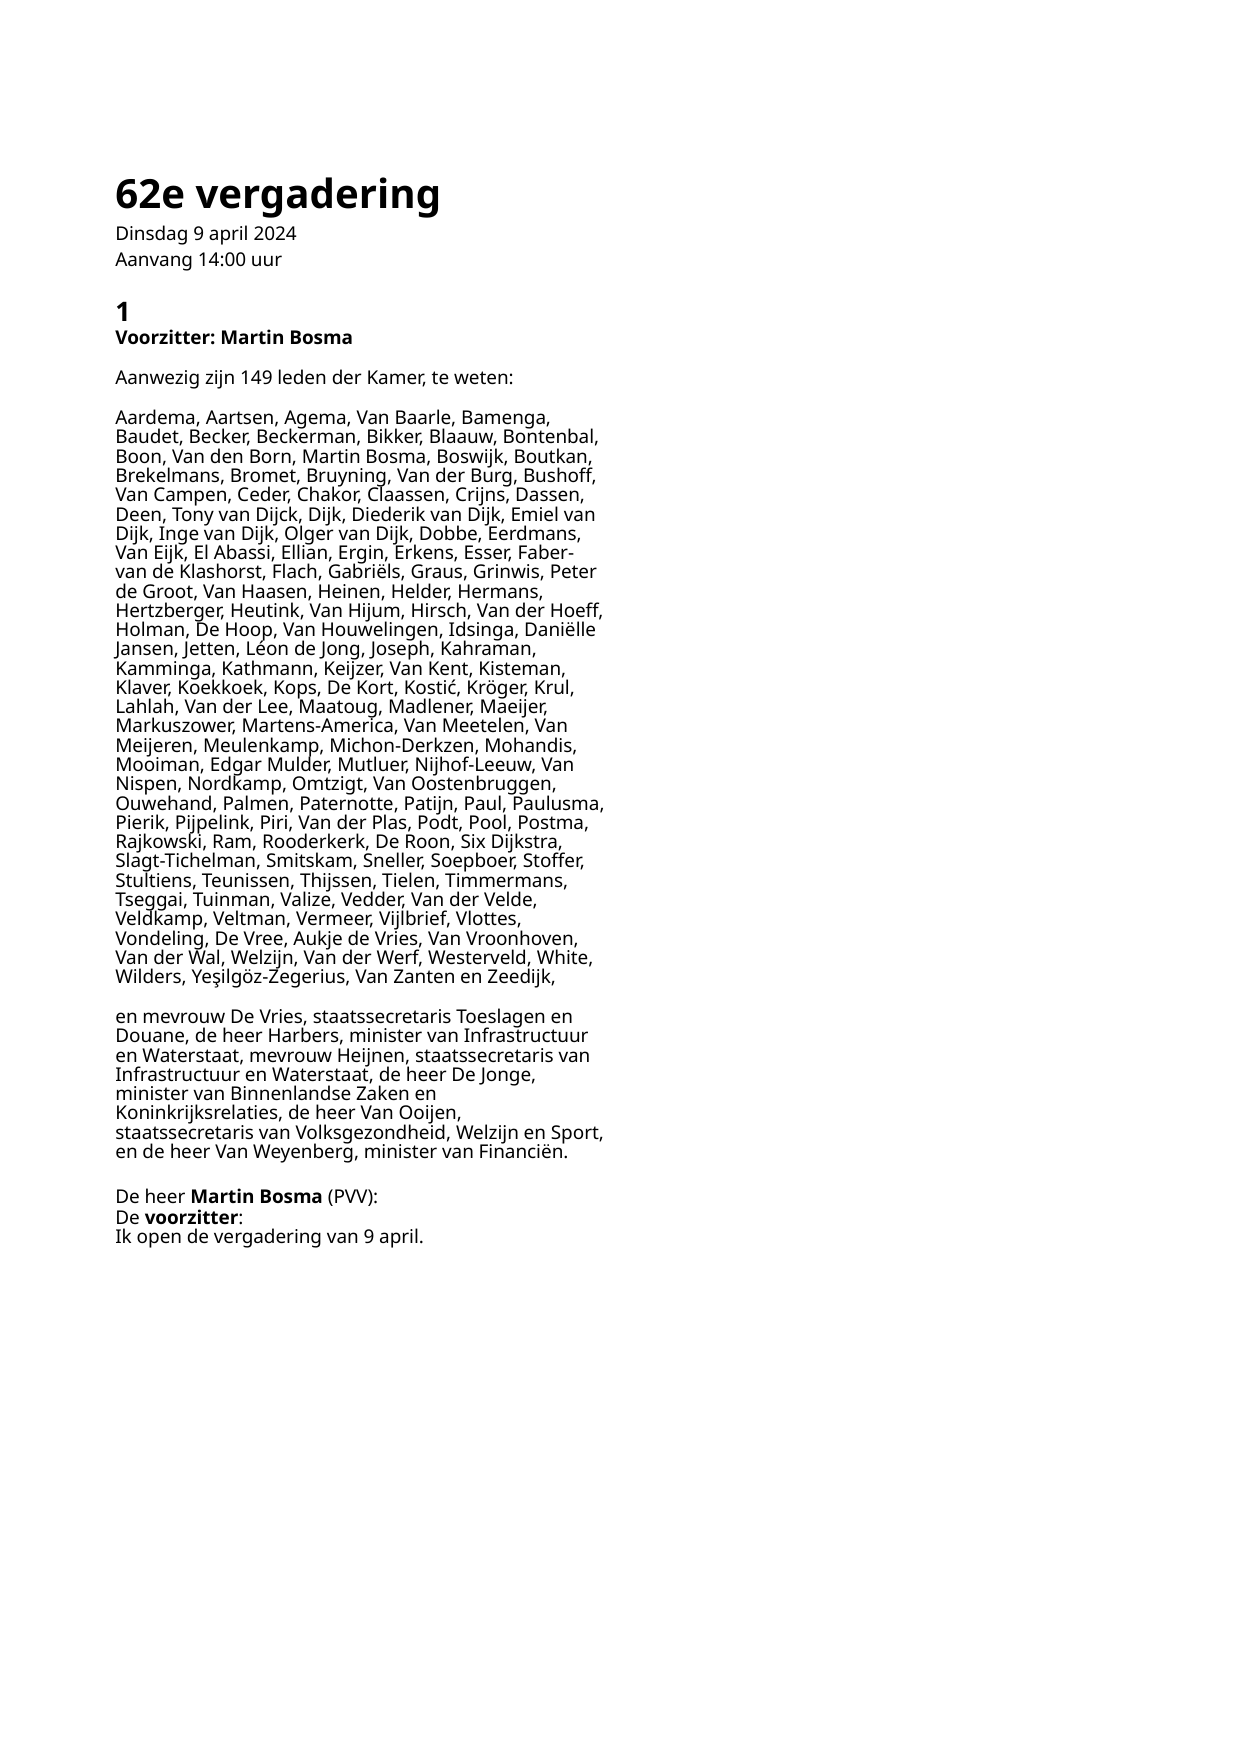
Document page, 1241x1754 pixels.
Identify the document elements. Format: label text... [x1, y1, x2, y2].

text 62e vergadering [115, 165, 605, 220]
text en mevrouw De Vries, staatssecretaris Toeslagen en Douane, de heer Harbers, minister van Infrastructuur en Waterstaat, mevrouw Heijnen, staatssecretaris van Infrastructuur en Waterstaat, de heer De Jonge, minister van Binnenlandse Zaken en Koninkrijksrelaties, de heer Van Ooijen, staatssecretaris van Volksgezondheid, Welzijn en Sport, en de heer Van Weyenberg, minister van Financiën. [115, 1008, 605, 1162]
text 1 [115, 292, 605, 329]
text Voorzitter: Martin Bosma [115, 329, 605, 348]
text Aanwezig zijn 149 leden der Kamer, te weten: [115, 369, 605, 388]
text De voorzitter: [115, 1209, 605, 1228]
text Ik open de vergadering van 9 april. [115, 1228, 605, 1247]
text Aanvang 14:00 uur [115, 246, 605, 272]
text Dinsdag 9 april 2024 [115, 220, 605, 246]
text Aardema, Aartsen, Agema, Van Baarle, Bamenga, Baudet, Becker, Beckerman, Bikker, Blaauw, Bontenbal, Boon, Van den Born, Martin Bosma, Boswijk, Boutkan, Brekelmans, Bromet, Bruyning, Van der Burg, Bushoff, Van Campen, Ceder, Chakor, Claassen, Crijns, Dassen, Deen, Tony van Dijck, Dijk, Diederik van Dijk, Emiel van Dijk, Inge van Dijk, Olger van Dijk, Dobbe, Eerdmans, Van Eijk, El Abassi, Ellian, Ergin, Erkens, Esser, Faber-van de Klashorst, Flach, Gabriëls, Graus, Grinwis, Peter de Groot, Van Haasen, Heinen, Helder, Hermans, Hertzberger, Heutink, Van Hijum, Hirsch, Van der Hoeff, Holman, De Hoop, Van Houwelingen, Idsinga, Daniëlle Jansen, Jetten, Léon de Jong, Joseph, Kahraman, Kamminga, Kathmann, Keijzer, Van Kent, Kisteman, Klaver, Koekkoek, Kops, De Kort, Kostić, Kröger, Krul, Lahlah, Van der Lee, Maatoug, Madlener, Maeijer, Markuszower, Martens-America, Van Meetelen, Van Meijeren, Meulenkamp, Michon-Derkzen, Mohandis, Mooiman, Edgar Mulder, Mutluer, Nijhof-Leeuw, Van Nispen, Nordkamp, Omtzigt, Van Oostenbruggen, Ouwehand, Palmen, Paternotte, Patijn, Paul, Paulusma, Pierik, Pijpelink, Piri, Van der Plas, Podt, Pool, Postma, Rajkowski, Ram, Rooderkerk, De Roon, Six Dijkstra, Slagt-Tichelman, Smitskam, Sneller, Soepboer, Stoffer, Stultiens, Teunissen, Thijssen, Tielen, Timmermans, Tseggai, Tuinman, Valize, Vedder, Van der Velde, Veldkamp, Veltman, Vermeer, Vijlbrief, Vlottes, Vondeling, De Vree, Aukje de Vries, Van Vroonhoven, Van der Wal, Welzijn, Van der Werf, Westerveld, White, Wilders, Yeşilgöz-Zegerius, Van Zanten en Zeedijk, [115, 409, 605, 987]
text De heer Martin Bosma (PVV): [115, 1183, 605, 1209]
